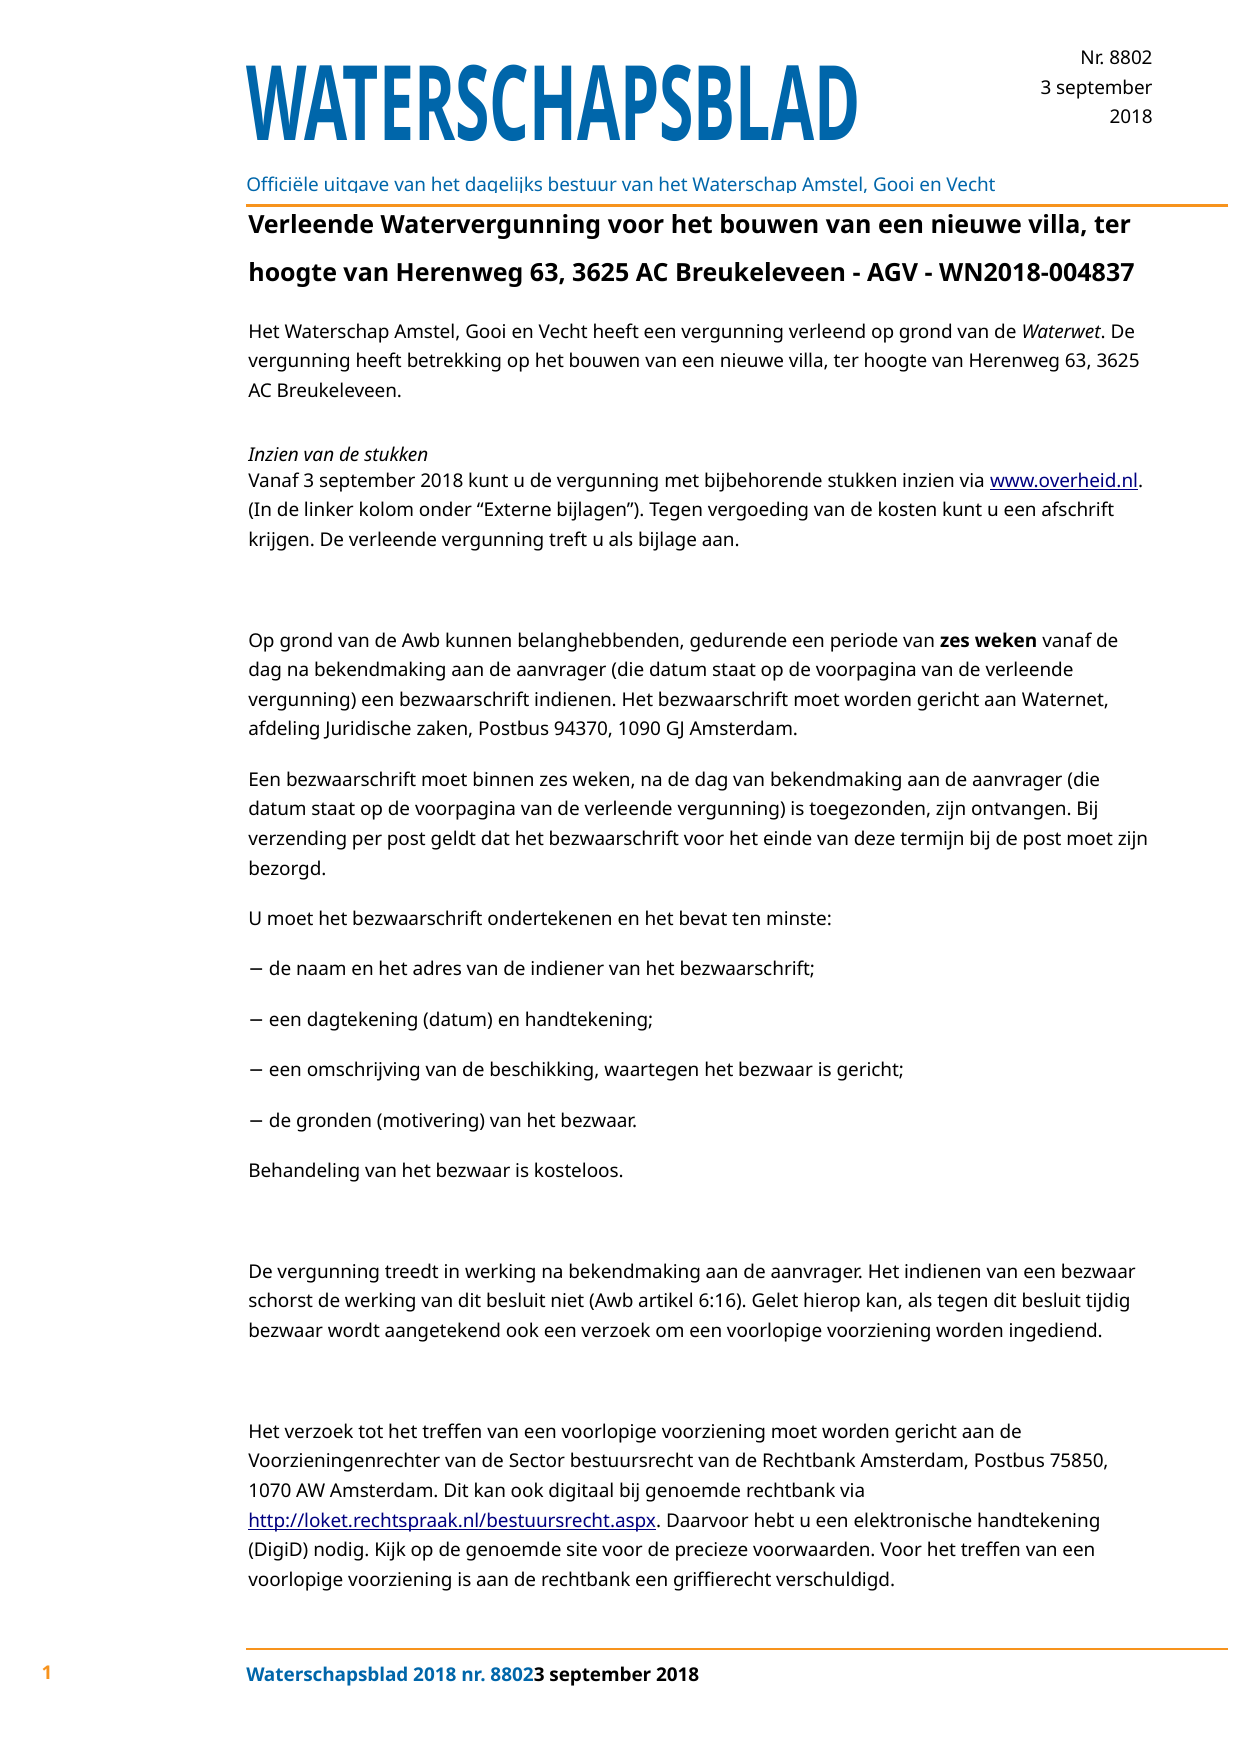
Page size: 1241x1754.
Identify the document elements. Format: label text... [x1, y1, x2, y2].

text Op grond van de Awb kunnen belanghebbenden, gedurende een periode van zes weken vanaf de dag na bekendmaking aan de aanvrager (die datum staat op de voorpagina van de verleende vergunning) een bezwaarschrift indienen. Het bezwaarschrift moet worden gericht aan Waternet, afdeling Juridische zaken, Postbus 94370, 1090 GJ Amsterdam. [248, 627, 1152, 741]
text Inzien van de stukken [248, 441, 1152, 467]
text − een omschrijving van de beschikking, waartegen het bezwaar is gericht; [248, 1056, 1152, 1082]
text − de gronden (motivering) van het bezwaar. [248, 1107, 1152, 1132]
text Het verzoek tot het treffen van een voorlopige voorziening moet worden gericht aan de Voorzieningenrechter van de Sector bestuursrecht van de Rechtbank Amsterdam, Postbus 75850, 1070 AW Amsterdam. Dit kan ook digitaal bij genoemde rechtbank via http://loket.rechtspraak.nl/bestuursrecht.aspx. Daarvoor hebt u een elektronische handtekening (DigiD) nodig. Kijk op de genoemde site voor de precieze voorwaarden. Voor het treffen van een voorlopige voorziening is aan de rechtbank een griffierecht verschuldigd. [248, 1418, 1152, 1592]
text Behandeling van het bezwaar is kosteloos. [248, 1157, 1152, 1183]
text Verleende Watervergunning voor het bouwen van een nieuwe villa, ter hoogte van Herenweg 63, 3625 AC Breukeleveen - AGV - WN2018-004837 [248, 207, 1152, 288]
text U moet het bezwaarschrift ondertekenen en het bevat ten minste: [248, 905, 1152, 931]
text − de naam en het adres van de indiener van het bezwaarschrift; [248, 956, 1152, 981]
text − een dagtekening (datum) en handtekening; [248, 1006, 1152, 1032]
text Het Waterschap Amstel, Gooi en Vecht heeft een vergunning verleend op grond van de Waterwet. De vergunning heeft betrekking op het bouwen van een nieuwe villa, ter hoogte van Herenweg 63, 3625 AC Breukeleveen. [248, 318, 1152, 403]
text Vanaf 3 september 2018 kunt u de vergunning met bijbehorende stukken inzien via www.overheid.nl. (In de linker kolom onder “Externe bijlagen”). Tegen vergoeding van de kosten kunt u een afschrift krijgen. De verleende vergunning treft u als bijlage aan. [248, 467, 1152, 552]
text Een bezwaarschrift moet binnen zes weken, na de dag van bekendmaking aan de aanvrager (die datum staat op de voorpagina van de verleende vergunning) is toegezonden, zijn ontvangen. Bij verzending per post geldt dat het bezwaarschrift voor het einde van deze termijn bij de post moet zijn bezorgd. [248, 766, 1152, 880]
picture [41, 47, 231, 172]
text De vergunning treedt in werking na bekendmaking aan de aanvrager. Het indienen van een bezwaar schorst de werking van dit besluit niet (Awb artikel 6:16). Gelet hierop kan, als tegen dit besluit tijdig bezwaar wordt aangetekend ook een verzoek om een voorlopige voorziening worden ingediend. [248, 1258, 1152, 1343]
